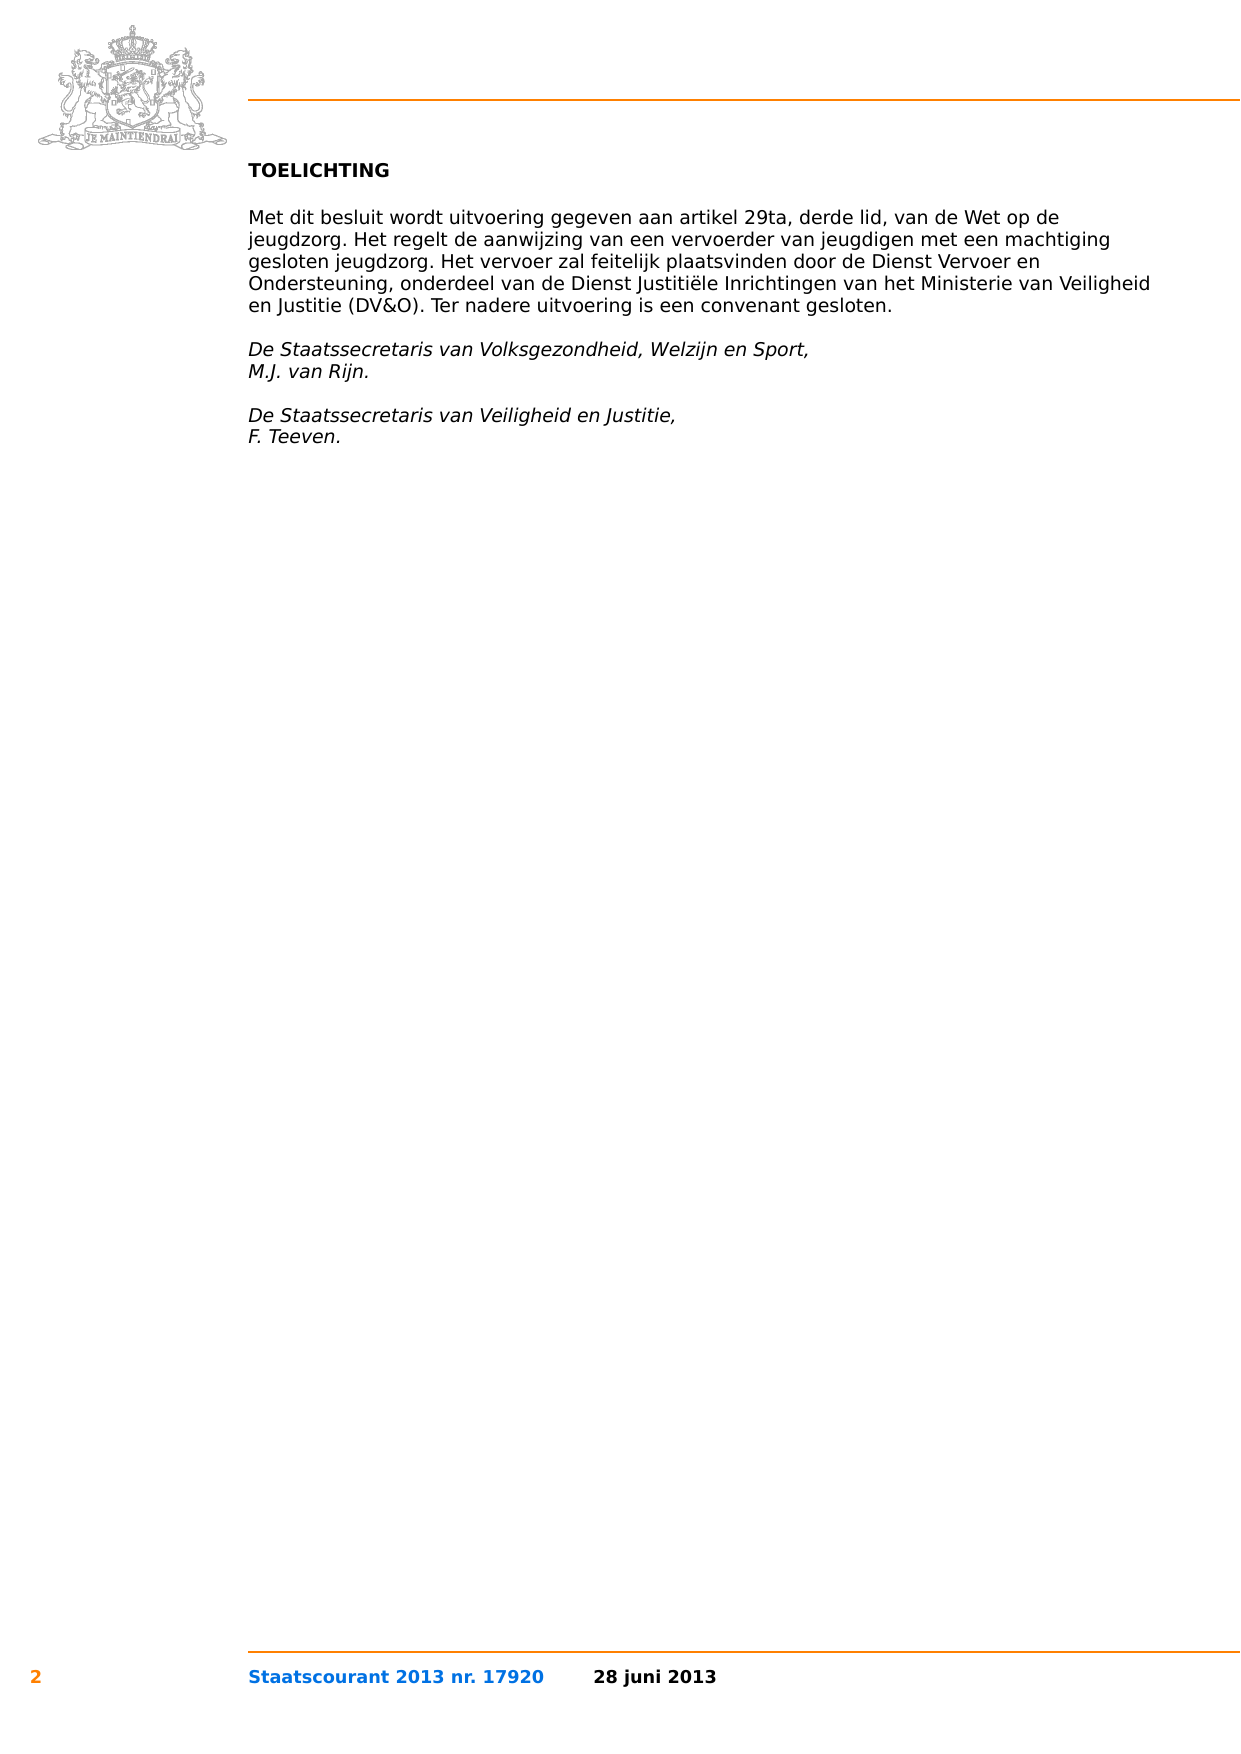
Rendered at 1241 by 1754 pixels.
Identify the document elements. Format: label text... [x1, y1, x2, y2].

text De Staatssecretaris van Veiligheid en Justitie, F. Teeven. [248, 404, 1163, 448]
subtitle TOELICHTING [248, 160, 1163, 182]
text Met dit besluit wordt uitvoering gegeven aan artikel 29ta, derde lid, van de Wet op de jeugdzorg. Het regelt de aanwijzing van een vervoerder van jeugdigen met een machtiging gesloten jeugdzorg. Het vervoer zal feitelijk plaatsvinden door de Dienst Vervoer en Ondersteuning, onderdeel van de Dienst Justitiële Inrichtingen van het Ministerie van Veiligheid en Justitie (DV&O). Ter nadere uitvoering is een convenant gesloten. [248, 207, 1163, 317]
text De Staatssecretaris van Volksgezondheid, Welzijn en Sport, M.J. van Rijn. [248, 339, 1163, 383]
picture [38, 25, 227, 150]
